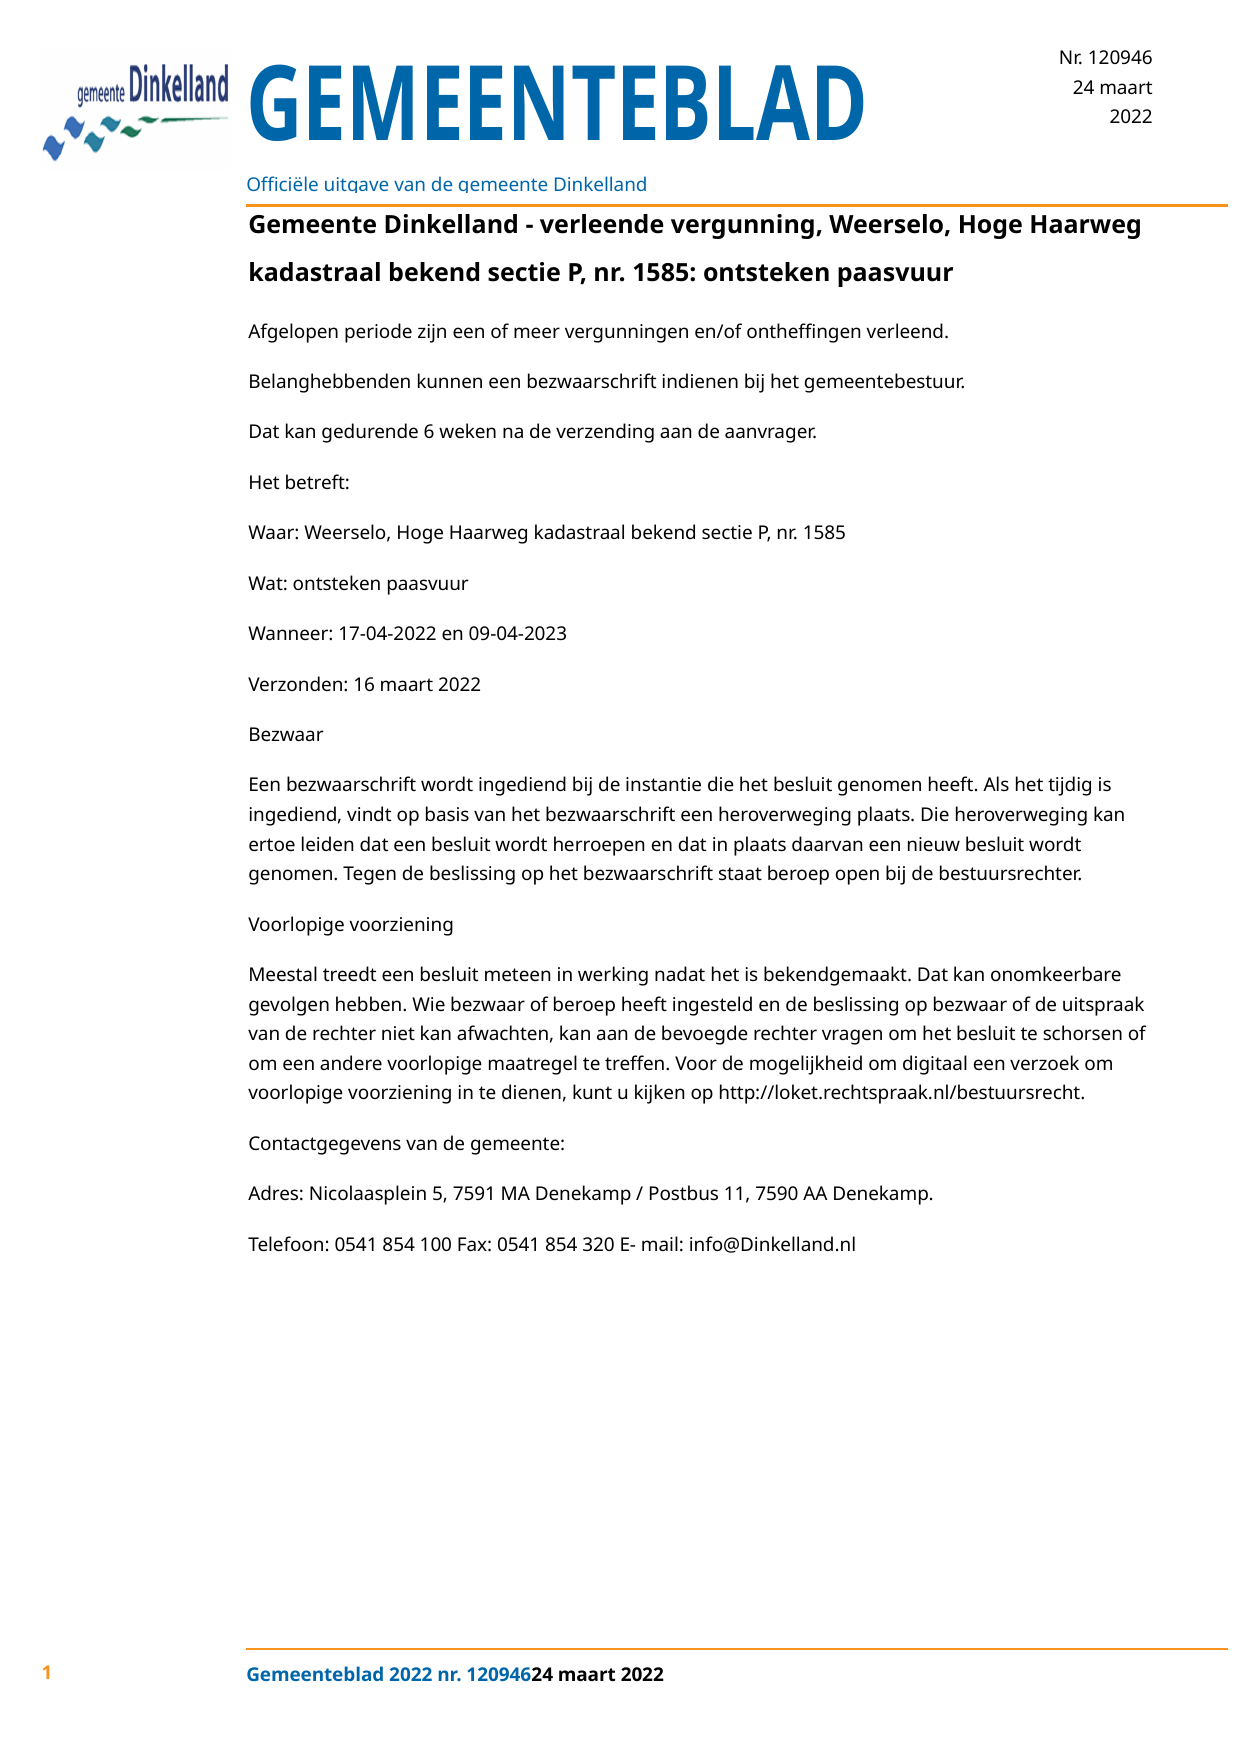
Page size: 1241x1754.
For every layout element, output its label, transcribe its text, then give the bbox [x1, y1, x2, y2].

text Contactgegevens van de gemeente: [248, 1130, 1152, 1156]
text Dat kan gedurende 6 weken na de verzending aan de aanvrager. [248, 419, 1152, 444]
text Gemeente Dinkelland - verleende vergunning, Weerselo, Hoge Haarweg kadastraal bekend sectie P, nr. 1585: ontsteken paasvuur [248, 207, 1152, 288]
text Wanneer: 17-04-2022 en 09-04-2023 [248, 620, 1152, 646]
text Een bezwaarschrift wordt ingediend bij de instantie die het besluit genomen heeft. Als het tijdig is ingediend, vindt op basis van het bezwaarschrift een heroverweging plaats. Die heroverweging kan ertoe leiden dat een besluit wordt herroepen en dat in plaats daarvan een nieuw besluit wordt genomen. Tegen de beslissing op het bezwaarschrift staat beroep open bij de bestuursrechter. [248, 772, 1152, 886]
text Telefoon: 0541 854 100 Fax: 0541 854 320 E- mail: info@Dinkelland.nl [248, 1231, 1152, 1257]
text Verzonden: 16 maart 2022 [248, 671, 1152, 697]
text Waar: Weerselo, Hoge Haarweg kadastraal bekend sectie P, nr. 1585 [248, 519, 1152, 545]
text Wat: ontsteken paasvuur [248, 570, 1152, 596]
text Voorlopige voorziening [248, 911, 1152, 937]
text Het betreft: [248, 469, 1152, 495]
text Adres: Nicolaasplein 5, 7591 MA Denekamp / Postbus 11, 7590 AA Denekamp. [248, 1180, 1152, 1206]
text Meestal treedt een besluit meteen in werking nadat het is bekendgemaakt. Dat kan onomkeerbare gevolgen hebben. Wie bezwaar of beroep heeft ingesteld en de beslissing op bezwaar of de uitspraak van de rechter niet kan afwachten, kan aan de bevoegde rechter vragen om het besluit te schorsen of om een andere voorlopige maatregel te treffen. Voor de mogelijkheid om digitaal een verzoek om voorlopige voorziening in te dienen, kunt u kijken op http://loket.rechtspraak.nl/bestuursrecht. [248, 961, 1152, 1105]
text Belanghebbenden kunnen een bezwaarschrift indienen bij het gemeentebestuur. [248, 368, 1152, 394]
picture [41, 47, 231, 172]
text Afgelopen periode zijn een of meer vergunningen en/of ontheffingen verleend. [248, 318, 1152, 344]
text Bezwaar [248, 721, 1152, 747]
